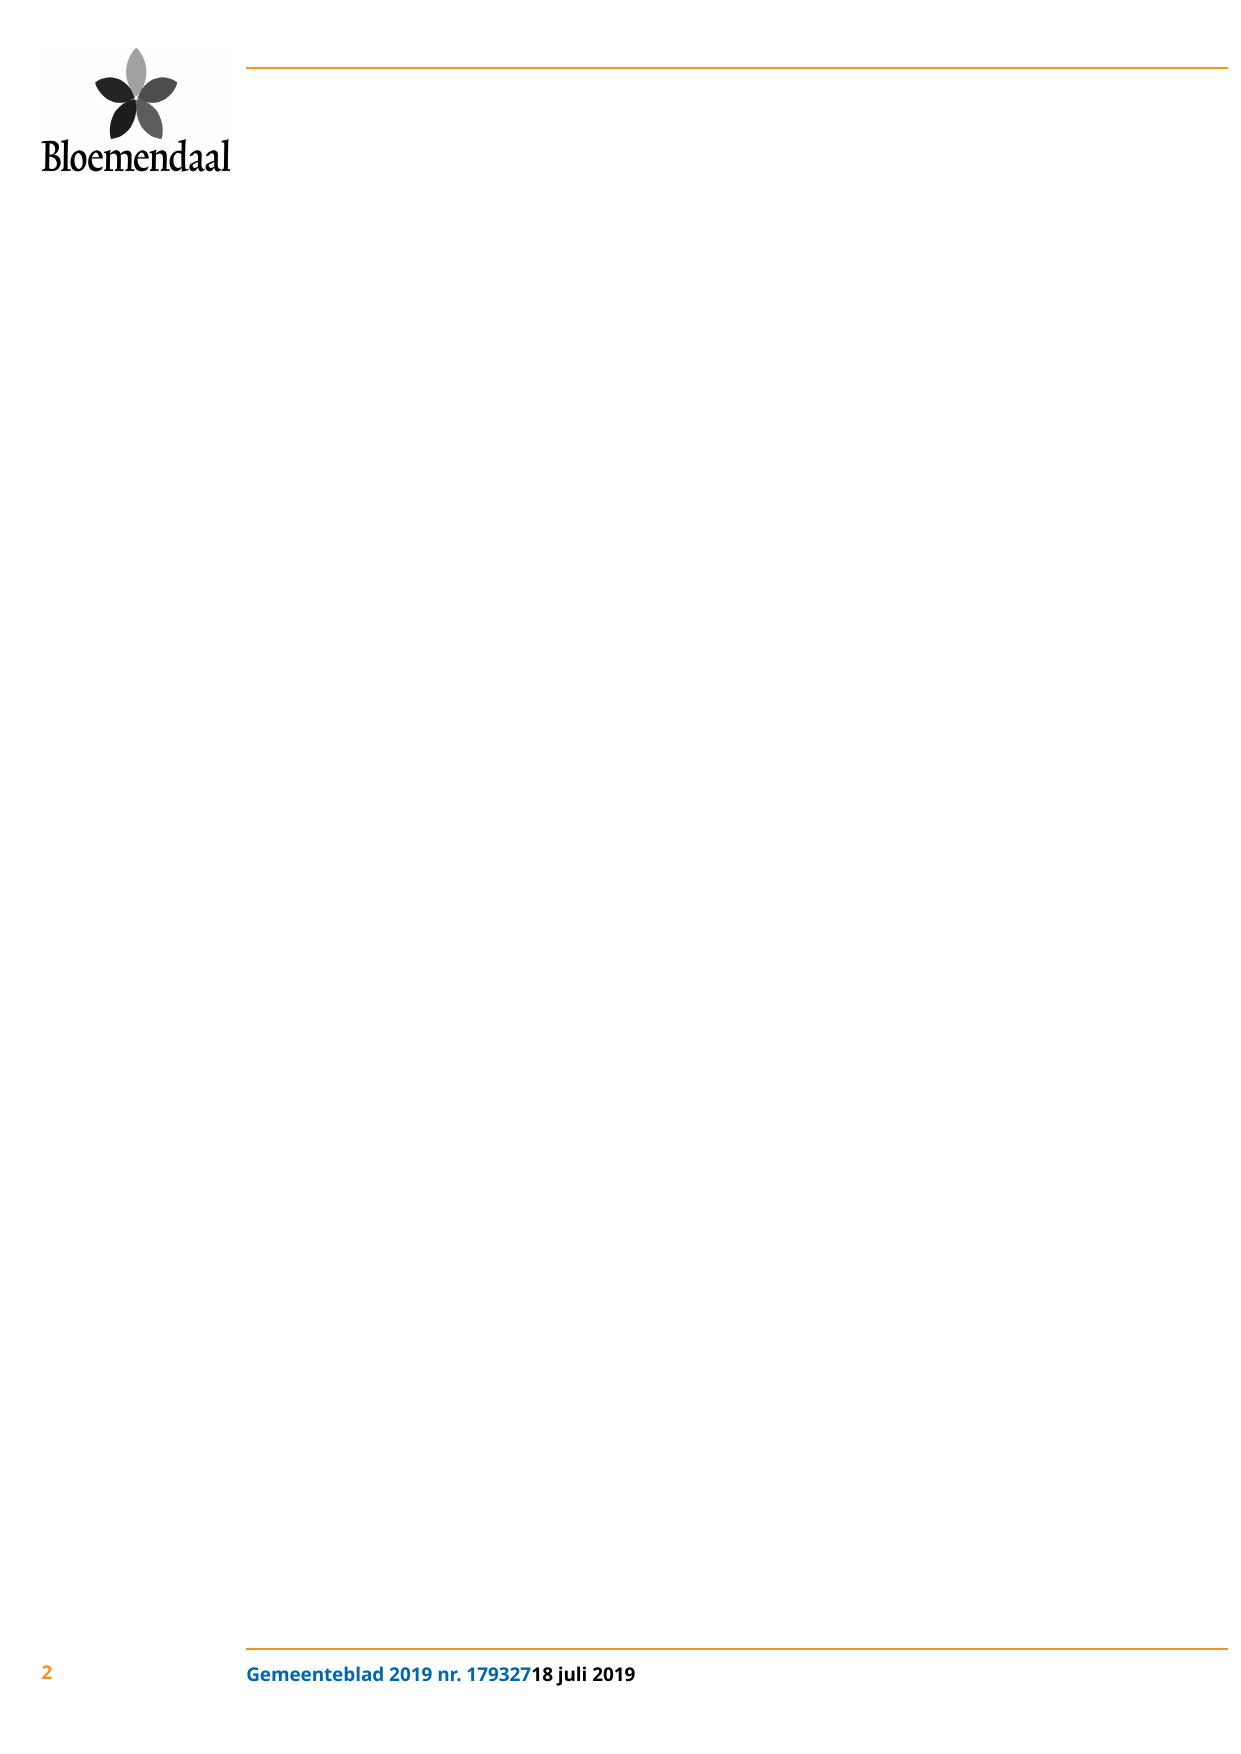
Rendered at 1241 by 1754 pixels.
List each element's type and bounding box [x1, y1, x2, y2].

picture [41, 47, 231, 172]
